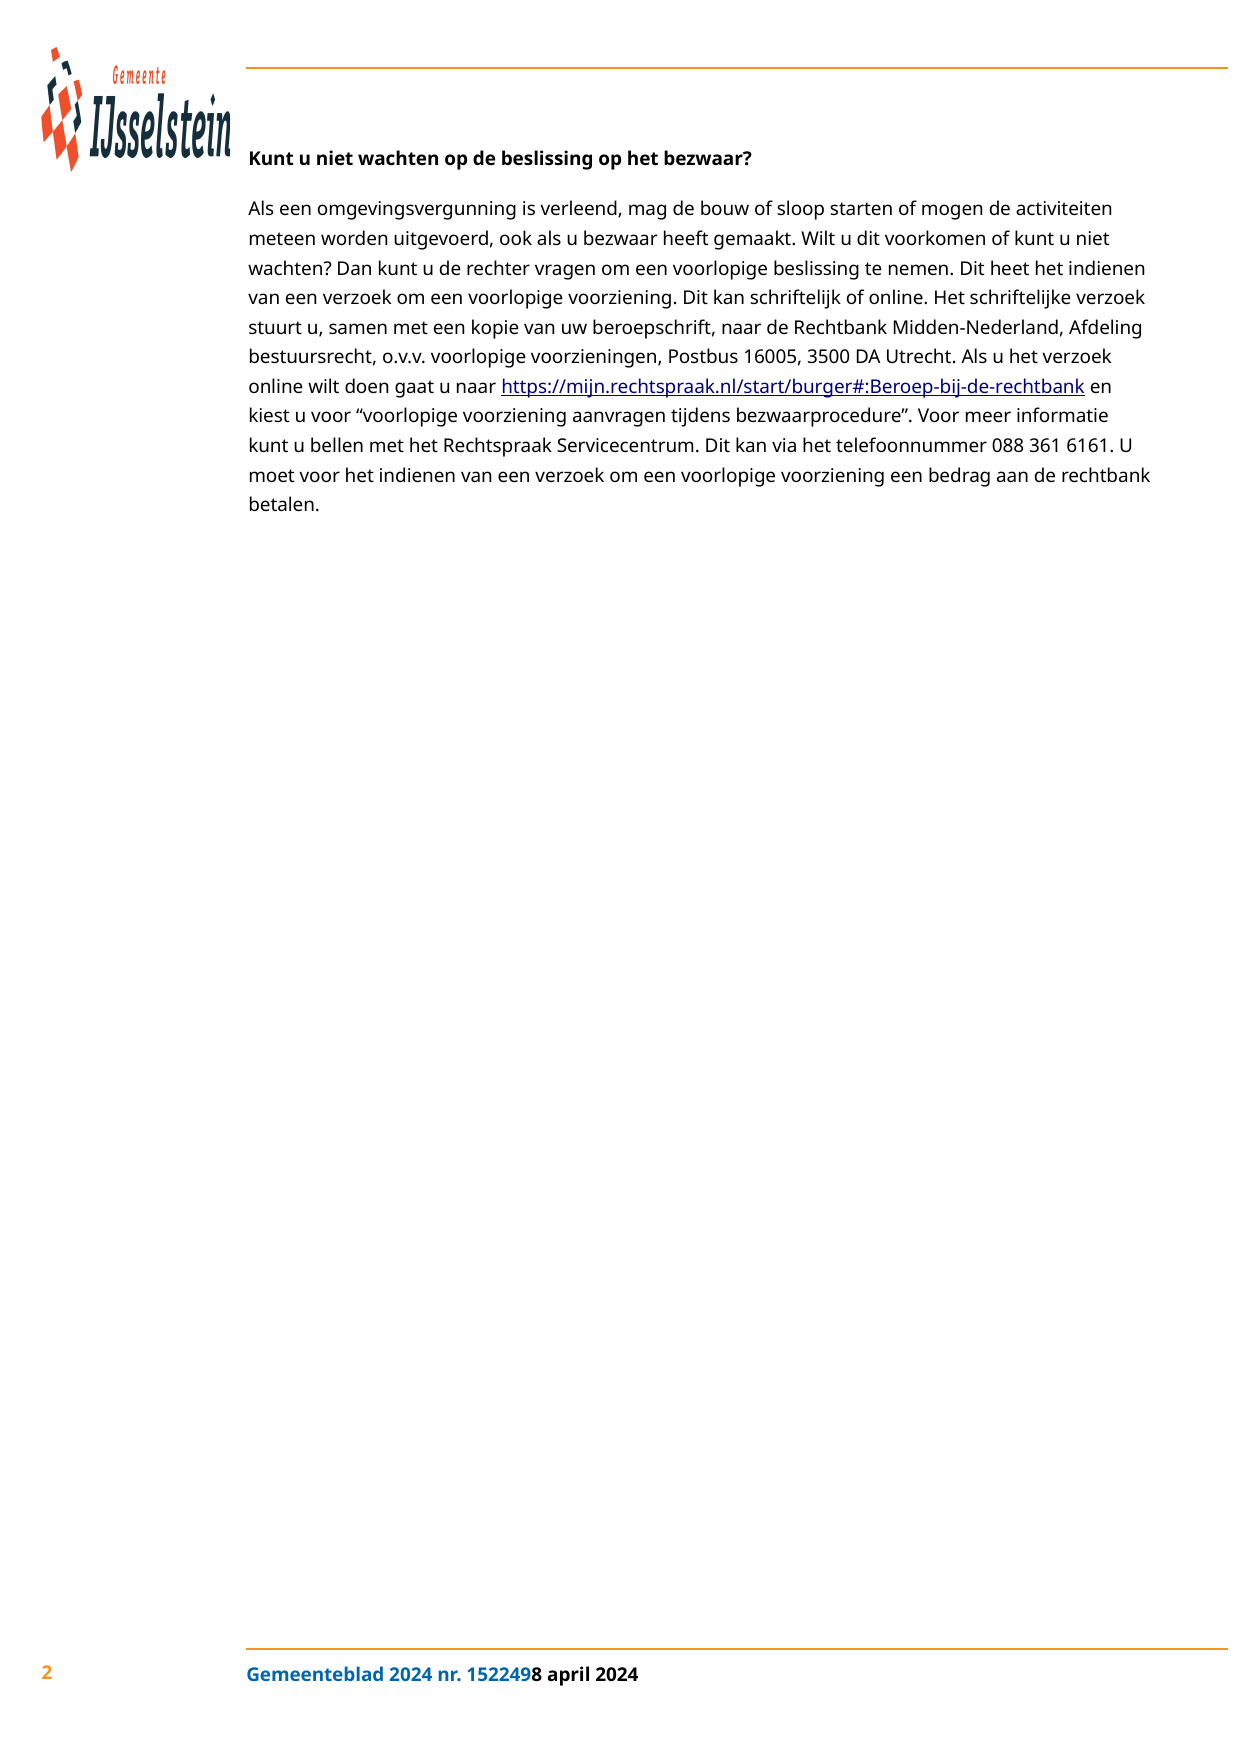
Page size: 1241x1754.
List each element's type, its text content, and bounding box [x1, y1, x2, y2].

text Als een omgevingsvergunning is verleend, mag de bouw of sloop starten of mogen de activiteiten meteen worden uitgevoerd, ook als u bezwaar heeft gemaakt. Wilt u dit voorkomen of kunt u niet wachten? Dan kunt u de rechter vragen om een voorlopige beslissing te nemen. Dit heet het indienen van een verzoek om een voorlopige voorziening. Dit kan schriftelijk of online. Het schriftelijke verzoek stuurt u, samen met een kopie van uw beroepschrift, naar de Rechtbank Midden-Nederland, Afdeling bestuursrecht, o.v.v. voorlopige voorzieningen, Postbus 16005, 3500 DA Utrecht. Als u het verzoek online wilt doen gaat u naar https://mijn.rechtspraak.nl/start/burger#:Beroep-bij-de-rechtbank en kiest u voor “voorlopige voorziening aanvragen tijdens bezwaarprocedure”. Voor meer informatie kunt u bellen met het Rechtspraak Servicecentrum. Dit kan via het telefoonnummer 088 361 6161. U moet voor het indienen van een verzoek om een voorlopige voorziening een bedrag aan de rechtbank betalen. [248, 196, 1152, 517]
text Kunt u niet wachten op de beslissing op het bezwaar? [248, 145, 1152, 171]
picture [41, 47, 231, 172]
